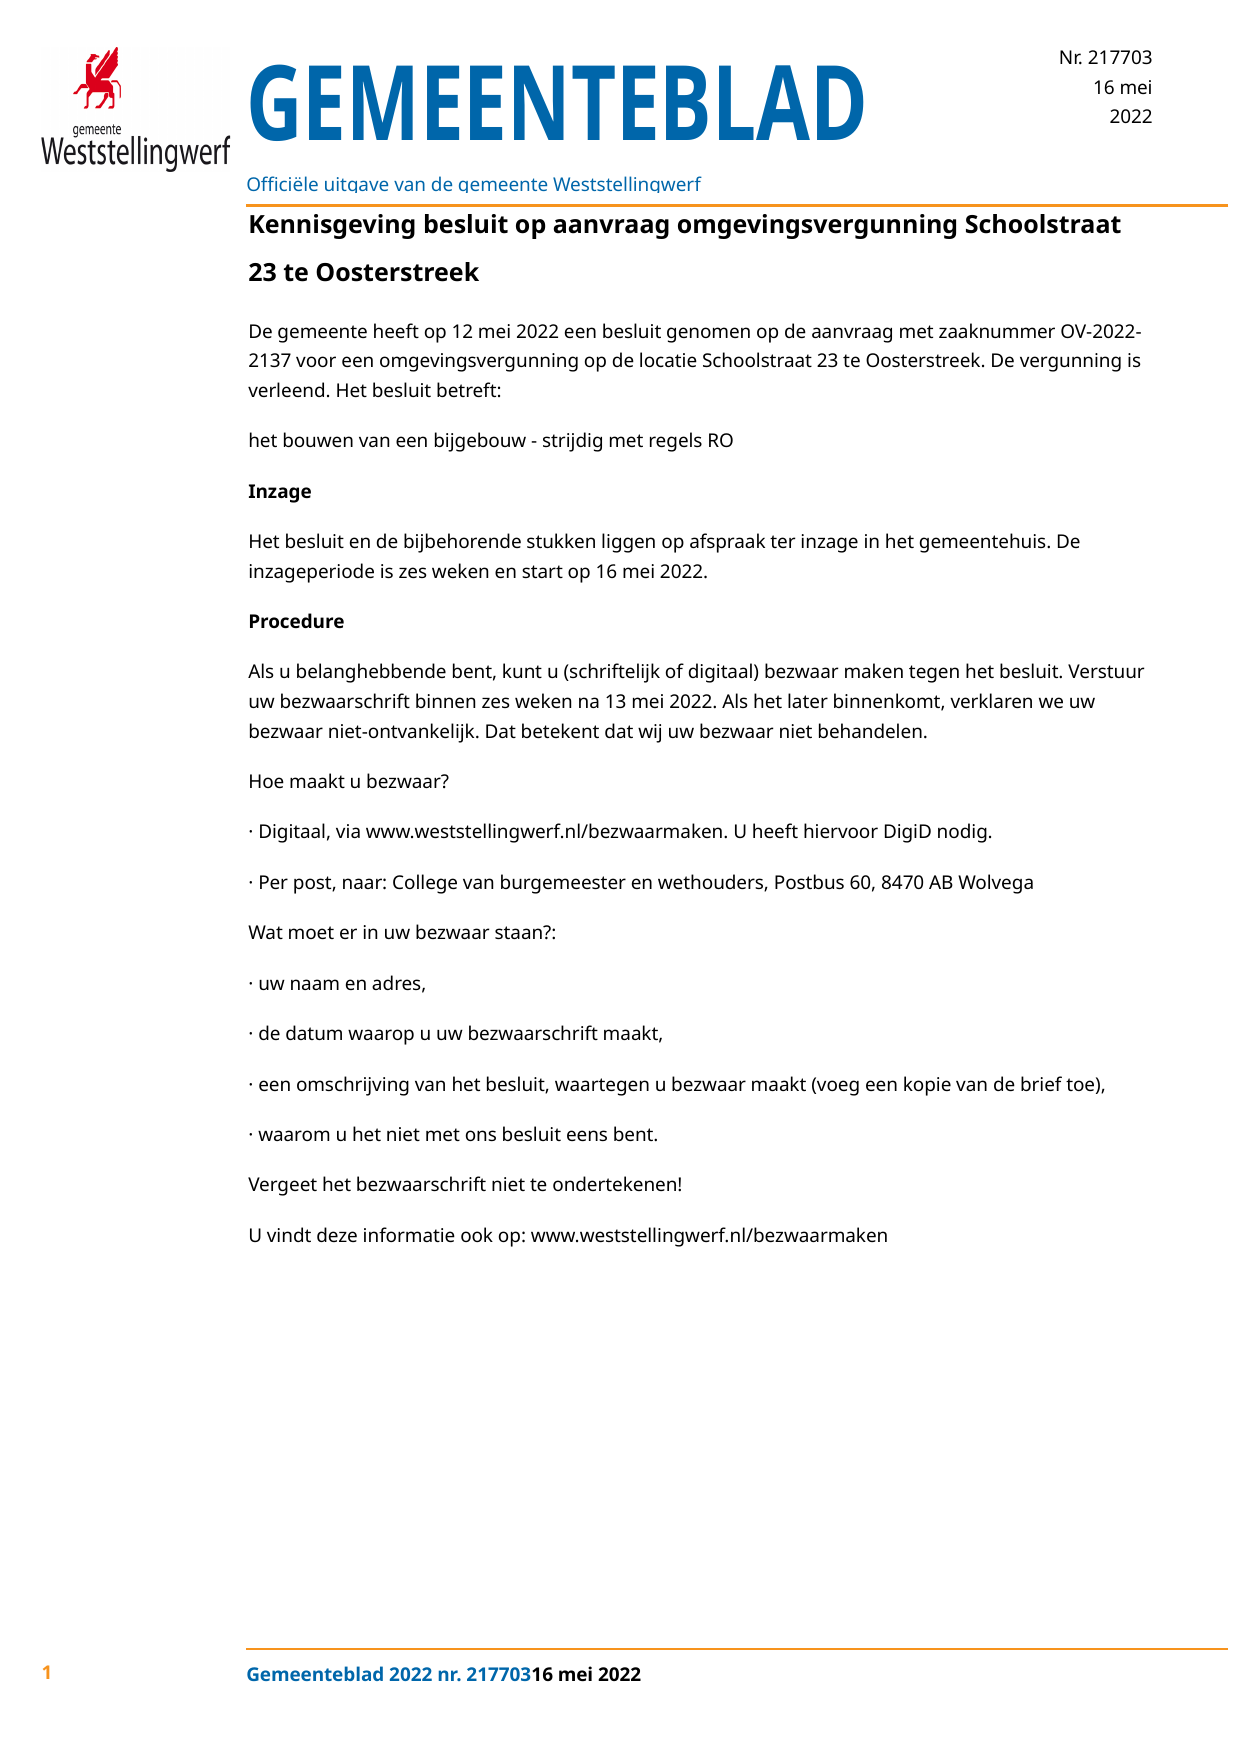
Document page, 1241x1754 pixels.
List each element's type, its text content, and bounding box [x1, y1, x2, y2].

text Kennisgeving besluit op aanvraag omgevingsvergunning Schoolstraat 23 te Oosterstreek [248, 207, 1152, 288]
text · Per post, naar: College van burgemeester en wethouders, Postbus 60, 8470 AB Wolvega [248, 869, 1152, 895]
text · uw naam en adres, [248, 970, 1152, 996]
text U vindt deze informatie ook op: www.weststellingwerf.nl/bezwaarmaken [248, 1222, 1152, 1248]
text Hoe maakt u bezwaar? [248, 768, 1152, 794]
text Als u belanghebbende bent, kunt u (schriftelijk of digitaal) bezwaar maken tegen het besluit. Verstuur uw bezwaarschrift binnen zes weken na 13 mei 2022. Als het later binnenkomt, verklaren we uw bezwaar niet-ontvankelijk. Dat betekent dat wij uw bezwaar niet behandelen. [248, 659, 1152, 744]
text Inzage [248, 478, 1152, 504]
text Procedure [248, 608, 1152, 634]
text De gemeente heeft op 12 mei 2022 een besluit genomen op de aanvraag met zaaknummer OV-2022-2137 voor een omgevingsvergunning op de locatie Schoolstraat 23 te Oosterstreek. De vergunning is verleend. Het besluit betreft: [248, 318, 1152, 403]
text · de datum waarop u uw bezwaarschrift maakt, [248, 1020, 1152, 1046]
text · een omschrijving van het besluit, waartegen u bezwaar maakt (voeg een kopie van de brief toe), [248, 1071, 1152, 1097]
text Vergeet het bezwaarschrift niet te ondertekenen! [248, 1172, 1152, 1197]
text Het besluit en de bijbehorende stukken liggen op afspraak ter inzage in het gemeentehuis. De inzageperiode is zes weken en start op 16 mei 2022. [248, 528, 1152, 584]
text Wat moet er in uw bezwaar staan?: [248, 919, 1152, 945]
text · waarom u het niet met ons besluit eens bent. [248, 1121, 1152, 1147]
text het bouwen van een bijgebouw - strijdig met regels RO [248, 427, 1152, 453]
picture [41, 47, 231, 172]
text · Digitaal, via www.weststellingwerf.nl/bezwaarmaken. U heeft hiervoor DigiD nodig. [248, 819, 1152, 844]
